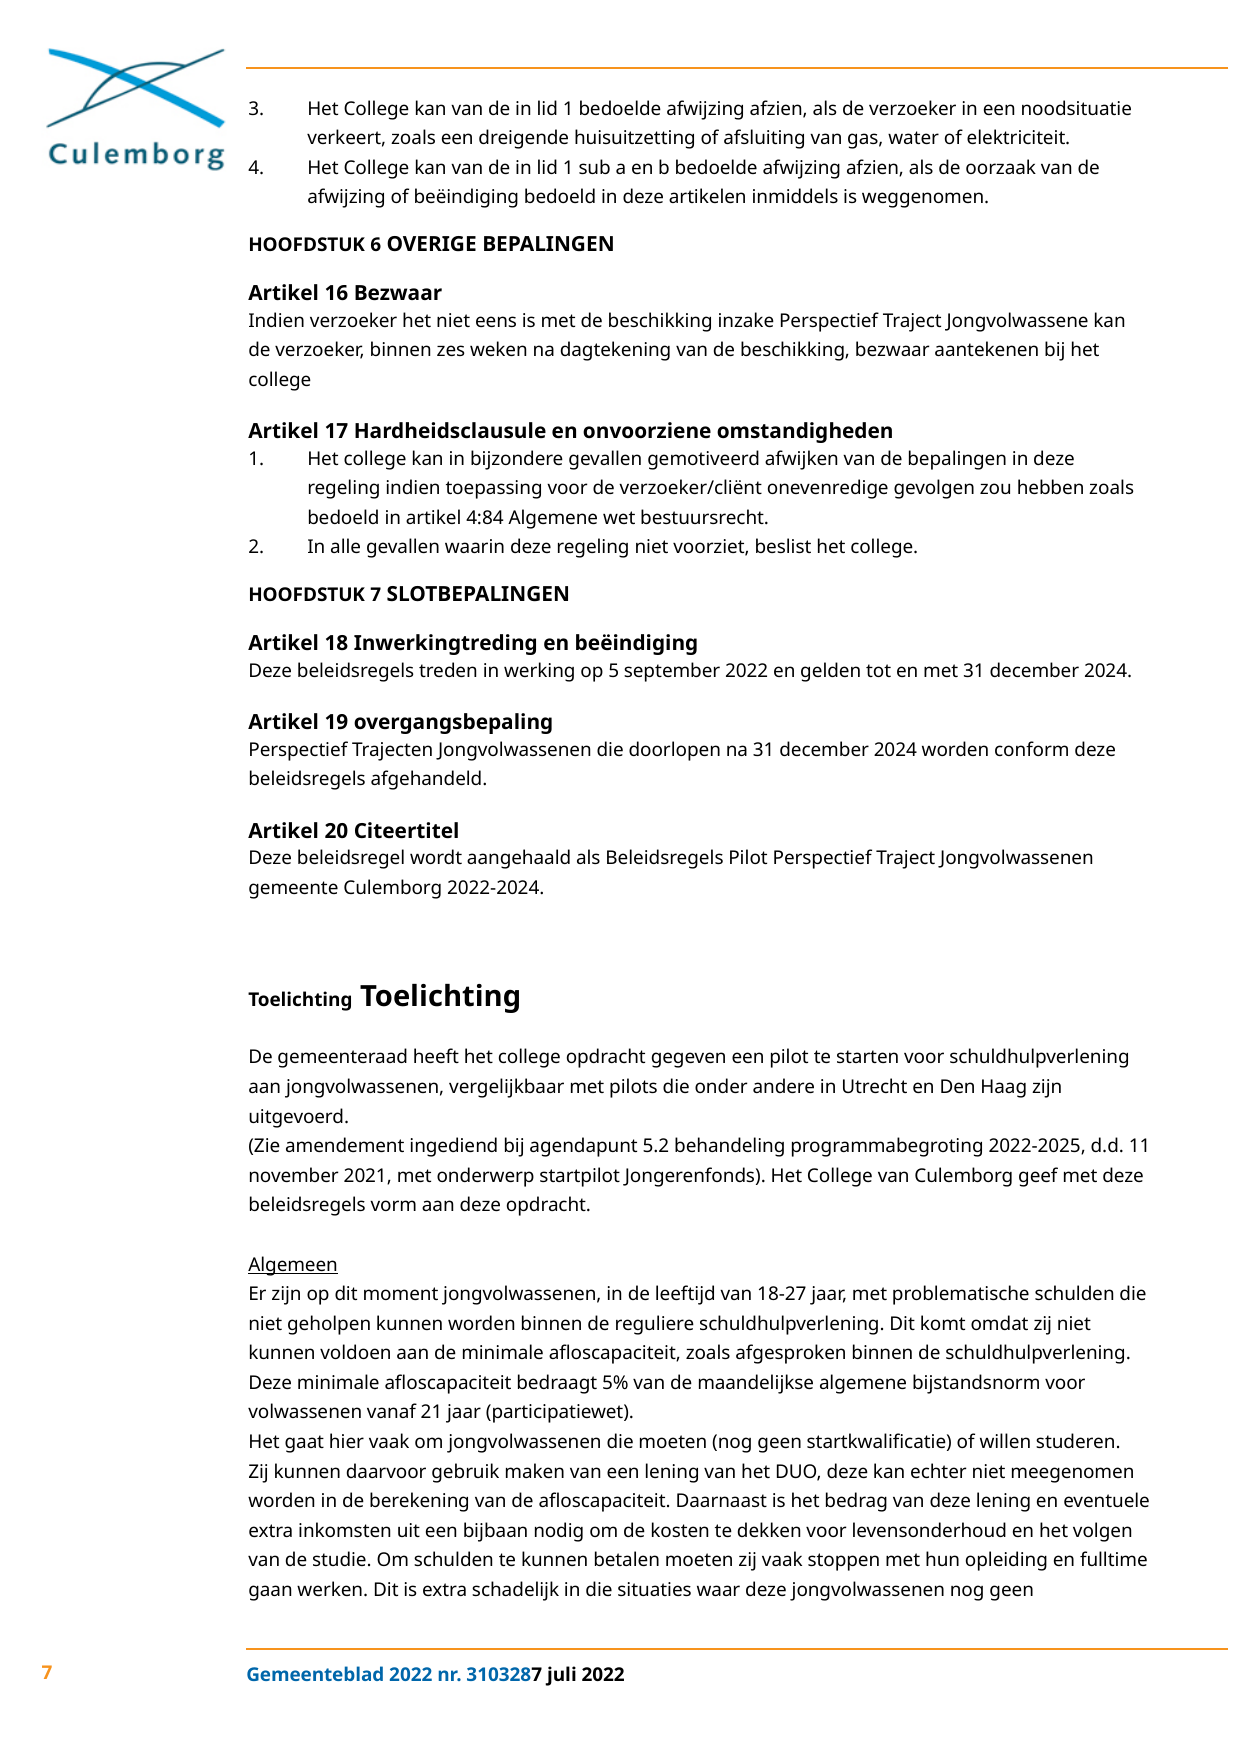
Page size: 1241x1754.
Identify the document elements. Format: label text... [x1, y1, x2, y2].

text Artikel 20 Citeertitel [248, 816, 1152, 844]
text HOOFDSTUK 6 OVERIGE BEPALINGEN [248, 229, 1152, 258]
picture [41, 47, 231, 172]
text Toelichting Toelichting [248, 975, 1152, 1014]
text Algemeen [248, 1251, 1152, 1276]
text HOOFDSTUK 7 SLOTBEPALINGEN [248, 579, 1152, 608]
text Deze minimale afloscapaciteit bedraagt 5% van de maandelijkse algemene bijstandsnorm voor volwassenen vanaf 21 jaar (participatiewet). [248, 1369, 1152, 1424]
text Artikel 19 overgangsbepaling [248, 707, 1152, 736]
text Artikel 17 Hardheidsclausule en onvoorziene omstandigheden [248, 416, 1152, 445]
text Artikel 18 Inwerkingtreding en beëindiging [248, 628, 1152, 657]
text Deze beleidsregel wordt aangehaald als Beleidsregels Pilot Perspectief Traject Jongvolwassenen gemeente Culemborg 2022-2024. [248, 844, 1152, 899]
list Het college kan in bijzondere gevallen gemotiveerd afwijken van de bepalingen in deze regeling indien toepassing voor de verzoeker/cliënt onevenredige gevolgen zou hebben zoals bedoeld in artikel 4:84 Algemene wet bestuursrecht. [248, 445, 1152, 530]
list Het College kan van de in lid 1 bedoelde afwijzing afzien, als de verzoeker in een noodsituatie verkeert, zoals een dreigende huisuitzetting of afsluiting van gas, water of elektriciteit. [248, 95, 1152, 150]
text Er zijn op dit moment jongvolwassenen, in de leeftijd van 18-27 jaar, met problematische schulden die niet geholpen kunnen worden binnen de reguliere schuldhulpverlening. Dit komt omdat zij niet kunnen voldoen aan de minimale afloscapaciteit, zoals afgesproken binnen de schuldhulpverlening. [248, 1280, 1152, 1365]
text Zij kunnen daarvoor gebruik maken van een lening van het DUO, deze kan echter niet meegenomen worden in de berekening van de afloscapaciteit. Daarnaast is het bedrag van deze lening en eventuele extra inkomsten uit een bijbaan nodig om de kosten te dekken voor levensonderhoud en het volgen van de studie. Om schulden te kunnen betalen moeten zij vaak stoppen met hun opleiding en fulltime gaan werken. Dit is extra schadelijk in die situaties waar deze jongvolwassenen nog geen [248, 1458, 1152, 1602]
list In alle gevallen waarin deze regeling niet voorziet, beslist het college. [248, 534, 1152, 559]
text Deze beleidsregels treden in werking op 5 september 2022 en gelden tot en met 31 december 2024. [248, 657, 1152, 683]
text (Zie amendement ingediend bij agendapunt 5.2 behandeling programmabegroting 2022-2025, d.d. 11 november 2021, met onderwerp startpilot Jongerenfonds). Het College van Culemborg geef met deze beleidsregels vorm aan deze opdracht. [248, 1132, 1152, 1217]
text Het gaat hier vaak om jongvolwassenen die moeten (nog geen startkwalificatie) of willen studeren. [248, 1428, 1152, 1454]
list Het College kan van de in lid 1 sub a en b bedoelde afwijzing afzien, als de oorzaak van de afwijzing of beëindiging bedoeld in deze artikelen inmiddels is weggenomen. [248, 154, 1152, 209]
text Indien verzoeker het niet eens is met de beschikking inzake Perspectief Traject Jongvolwassene kan de verzoeker, binnen zes weken na dagtekening van de beschikking, bezwaar aantekenen bij het college [248, 307, 1152, 392]
text De gemeenteraad heeft het college opdracht gegeven een pilot te starten voor schuldhulpverlening aan jongvolwassenen, vergelijkbaar met pilots die onder andere in Utrecht en Den Haag zijn uitgevoerd. [248, 1044, 1152, 1128]
text Perspectief Trajecten Jongvolwassenen die doorlopen na 31 december 2024 worden conform deze beleidsregels afgehandeld. [248, 736, 1152, 791]
text Artikel 16 Bezwaar [248, 278, 1152, 307]
